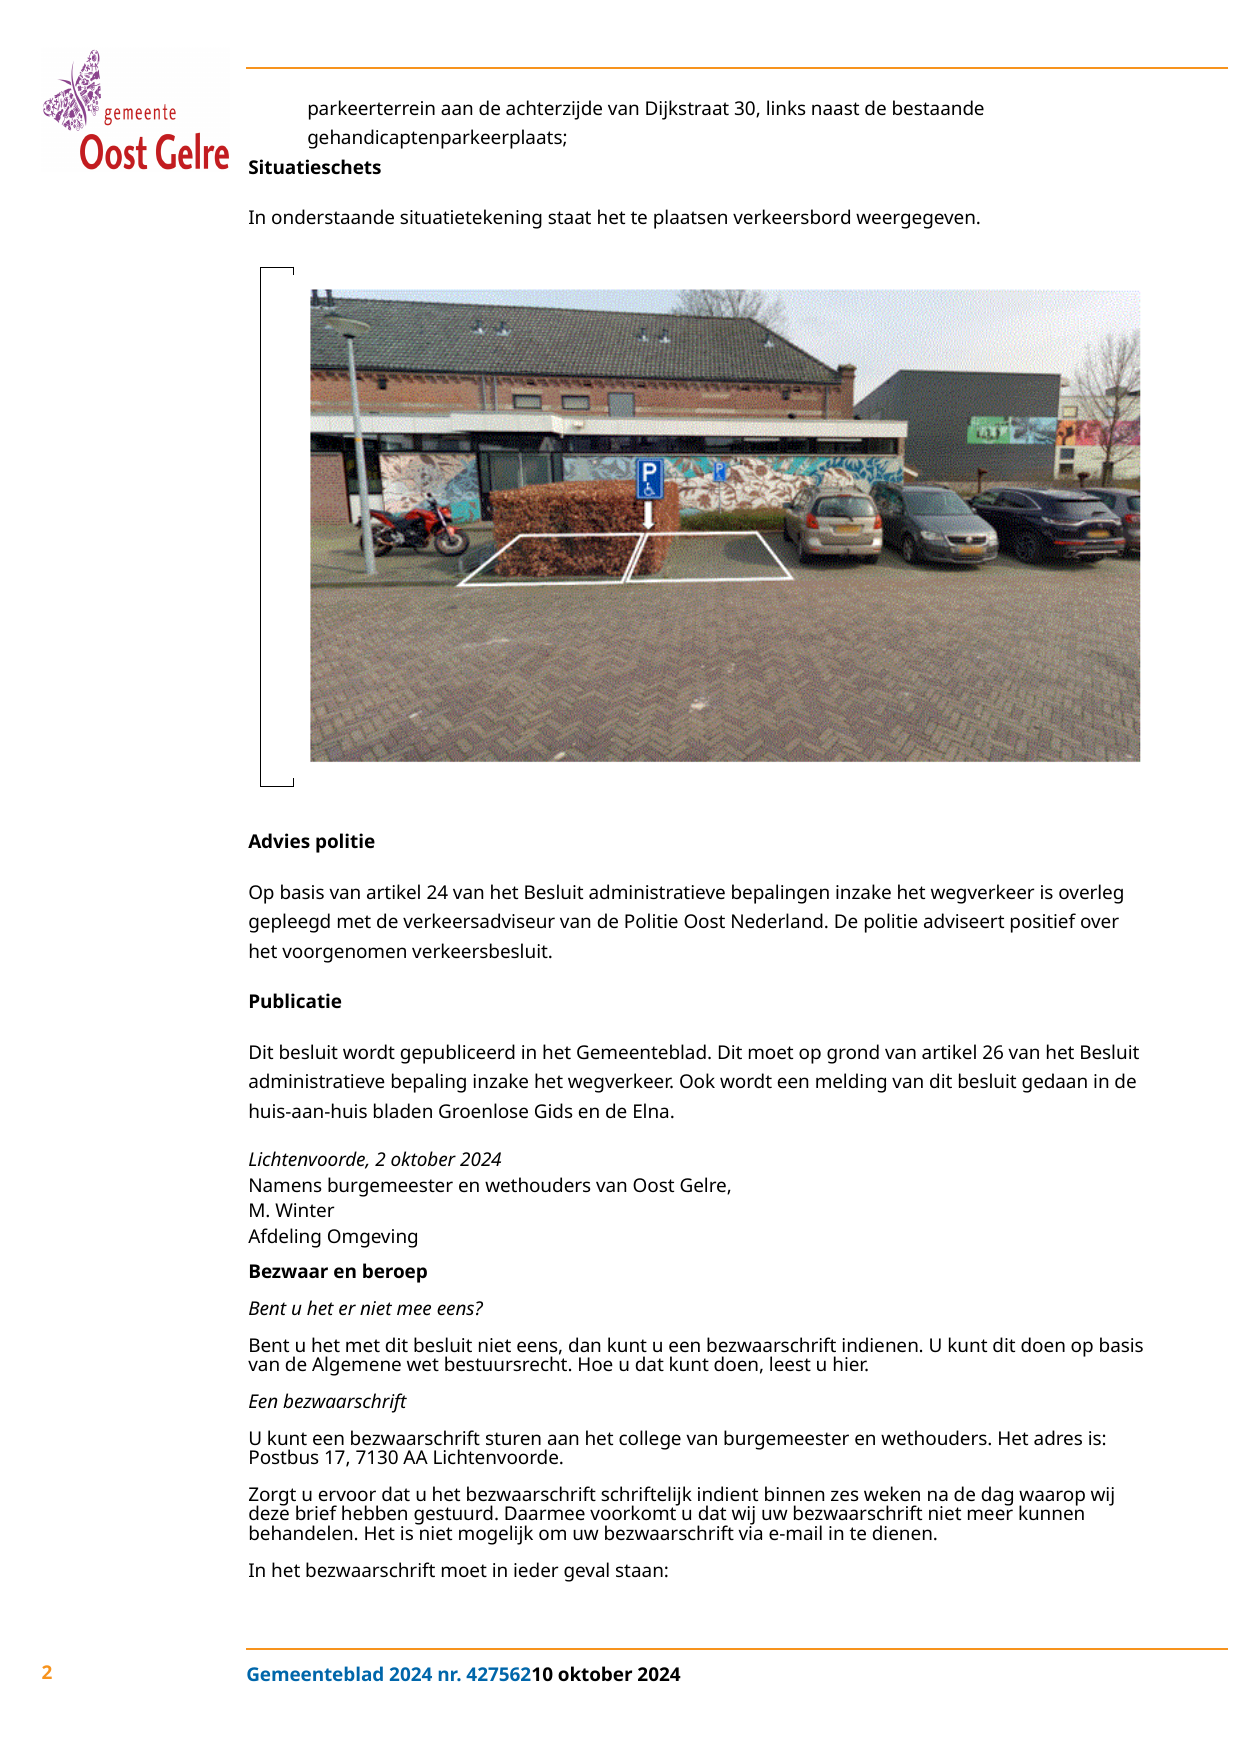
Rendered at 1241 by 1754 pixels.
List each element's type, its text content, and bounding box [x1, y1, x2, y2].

text Namens burgemeester en wethouders van Oost Gelre, [248, 1172, 1152, 1198]
text Situatieschets [248, 154, 1152, 180]
text Afdeling Omgeving [248, 1223, 1152, 1249]
text Bent u het met dit besluit niet eens, dan kunt u een bezwaarschrift indienen. U kunt dit doen op basis van de Algemene wet bestuursrecht. Hoe u dat kunt doen, leest u hier. [248, 1337, 1152, 1375]
text Een bezwaarschrift [248, 1393, 1152, 1412]
text U kunt een bezwaarschrift sturen aan het college van burgemeester en wethouders. Het adres is: Postbus 17, 7130 AA Lichtenvoorde. [248, 1430, 1152, 1468]
text Bent u het er niet mee eens? [248, 1300, 1152, 1319]
text Op basis van artikel 24 van het Besluit administratieve bepalingen inzake het wegverkeer is overleg gepleegd met de verkeersadviseur van de Politie Oost Nederland. De politie adviseert positief over het voorgenomen verkeersbesluit. [248, 879, 1152, 964]
text In het bezwaarschrift moet in ieder geval staan: [248, 1562, 1152, 1581]
picture [268, 275, 1155, 778]
text Bezwaar en beroep [248, 1263, 1152, 1282]
picture [41, 47, 231, 172]
text In onderstaande situatietekening staat het te plaatsen verkeersbord weergegeven. [248, 204, 1152, 230]
text Publicatie [248, 989, 1152, 1014]
text M. Winter [248, 1198, 1152, 1223]
text Zorgt u ervoor dat u het bezwaarschrift schriftelijk indient binnen zes weken na de dag waarop wij deze brief hebben gestuurd. Daarmee voorkomt u dat wij uw bezwaarschrift niet meer kunnen behandelen. Het is niet mogelijk om uw bezwaarschrift via e-mail in te dienen. [248, 1486, 1152, 1544]
text Dit besluit wordt gepubliceerd in het Gemeenteblad. Dit moet op grond van artikel 26 van het Besluit administratieve bepaling inzake het wegverkeer. Ook wordt een melding van dit besluit gedaan in de huis-aan-huis bladen Groenlose Gids en de Elna. [248, 1039, 1152, 1124]
list parkeerterrein aan de achterzijde van Dijkstraat 30, links naast de bestaande gehandicaptenparkeerplaats; [248, 95, 1152, 150]
text Lichtenvoorde, 2 oktober 2024 [248, 1146, 1152, 1172]
text Advies politie [248, 829, 1152, 854]
